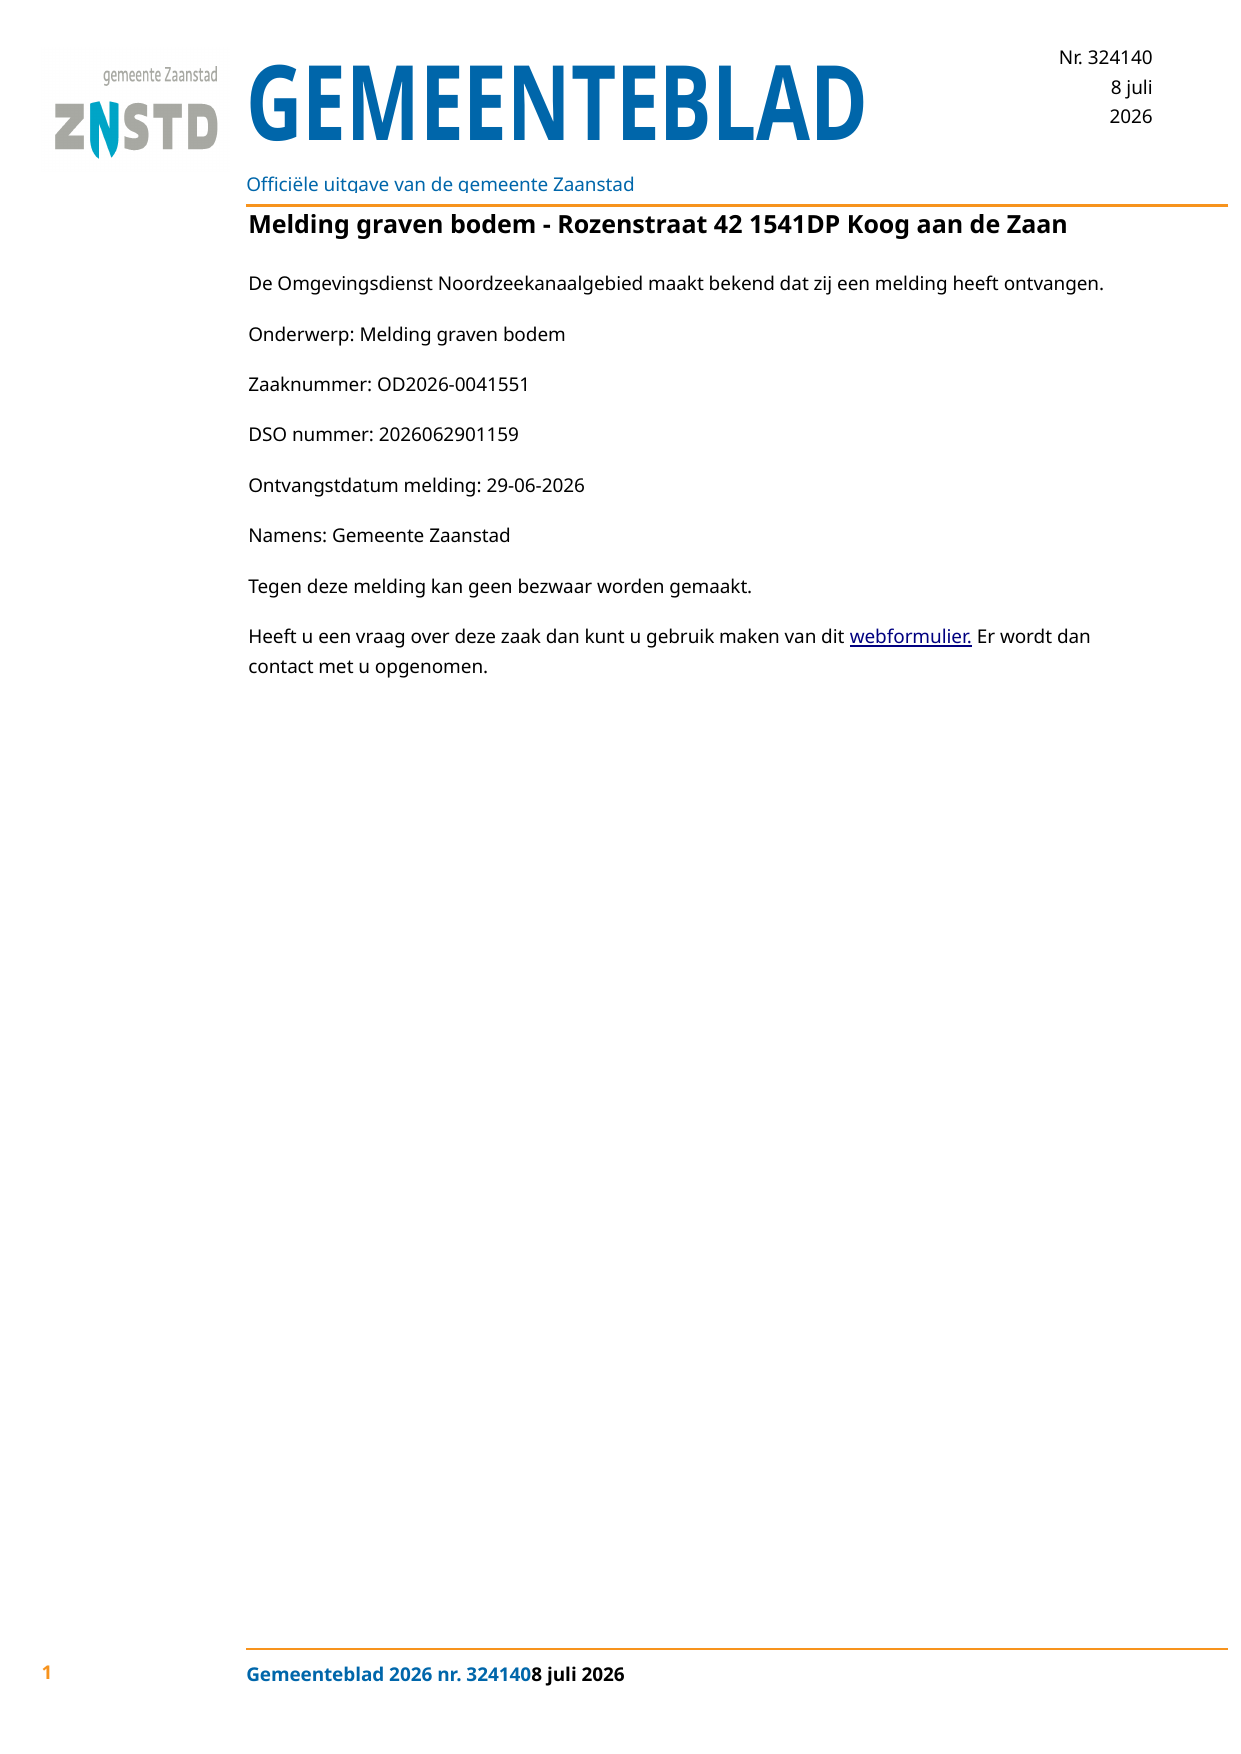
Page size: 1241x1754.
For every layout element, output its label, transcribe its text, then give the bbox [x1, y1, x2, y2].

text Melding graven bodem - Rozenstraat 42 1541DP Koog aan de Zaan [248, 207, 1152, 241]
text DSO nummer: 2026062901159 [248, 422, 1152, 447]
text Onderwerp: Melding graven bodem [248, 321, 1152, 346]
text De Omgevingsdienst Noordzeekanaalgebied maakt bekend dat zij een melding heeft ontvangen. [248, 270, 1152, 296]
text Tegen deze melding kan geen bezwaar worden gemaakt. [248, 573, 1152, 598]
text Heeft u een vraag over deze zaak dan kunt u gebruik maken van dit webformulier. Er wordt dan contact met u opgenomen. [248, 623, 1152, 678]
text Zaaknummer: OD2026-0041551 [248, 371, 1152, 397]
picture [41, 47, 231, 172]
text Ontvangstdatum melding: 29-06-2026 [248, 472, 1152, 498]
text Namens: Gemeente Zaanstad [248, 522, 1152, 548]
